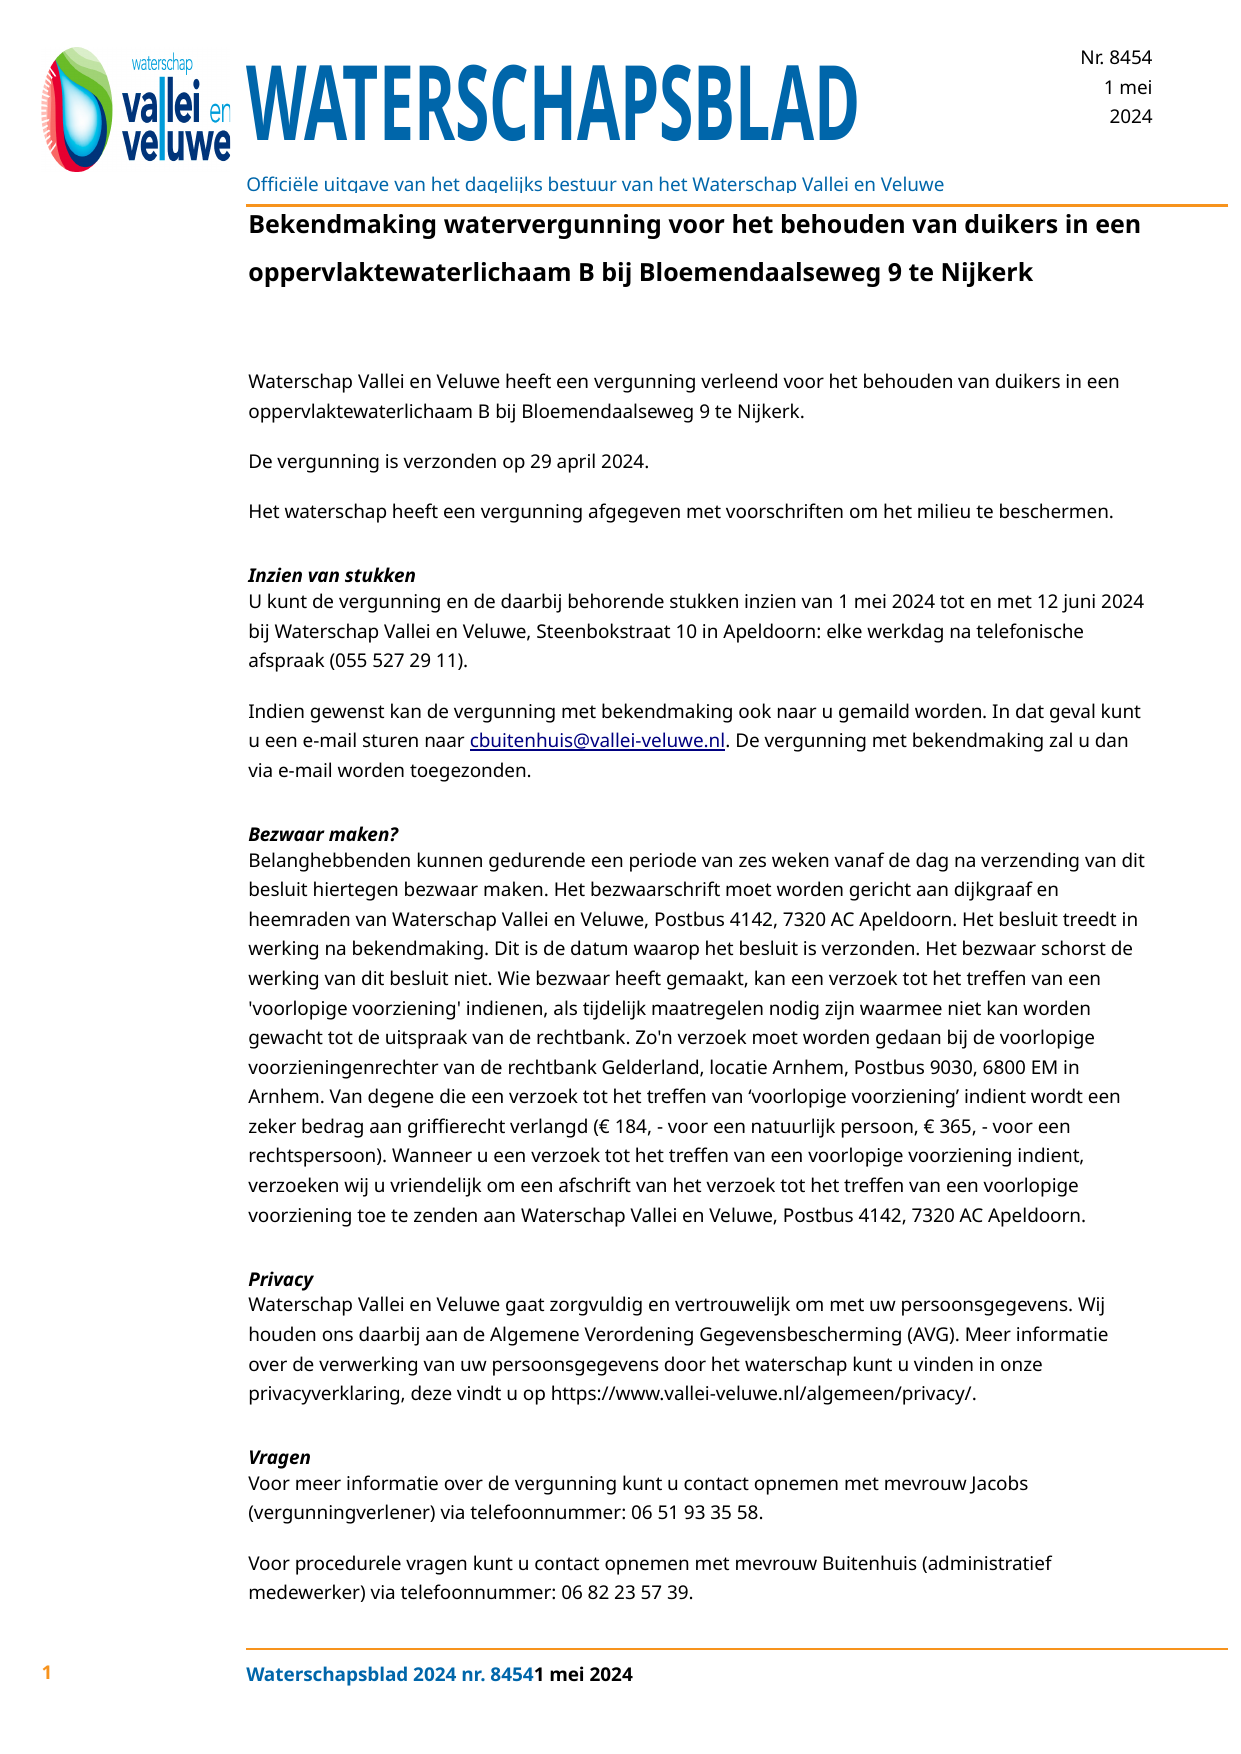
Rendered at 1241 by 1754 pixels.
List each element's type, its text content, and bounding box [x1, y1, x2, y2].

text Indien gewenst kan de vergunning met bekendmaking ook naar u gemaild worden. In dat geval kunt u een e-mail sturen naar cbuitenhuis@vallei-veluwe.nl. De vergunning met bekendmaking zal u dan via e-mail worden toegezonden. [248, 698, 1152, 783]
text Vragen [248, 1444, 1152, 1470]
text U kunt de vergunning en de daarbij behorende stukken inzien van 1 mei 2024 tot en met 12 juni 2024 bij Waterschap Vallei en Veluwe, Steenbokstraat 10 in Apeldoorn: elke werkdag na telefonische afspraak (055 527 29 11). [248, 588, 1152, 673]
text Bekendmaking watervergunning voor het behouden van duikers in een oppervlaktewaterlichaam B bij Bloemendaalseweg 9 te Nijkerk [248, 207, 1152, 288]
text Bezwaar maken? [248, 821, 1152, 847]
text Belanghebbenden kunnen gedurende een periode van zes weken vanaf de dag na verzending van dit besluit hiertegen bezwaar maken. Het bezwaarschrift moet worden gericht aan dijkgraaf en heemraden van Waterschap Vallei en Veluwe, Postbus 4142, 7320 AC Apeldoorn. Het besluit treedt in werking na bekendmaking. Dit is de datum waarop het besluit is verzonden. Het bezwaar schorst de werking van dit besluit niet. Wie bezwaar heeft gemaakt, kan een verzoek tot het treffen van een 'voorlopige voorziening' indienen, als tijdelijk maatregelen nodig zijn waarmee niet kan worden gewacht tot de uitspraak van de rechtbank. Zo'n verzoek moet worden gedaan bij de voorlopige voorzieningenrechter van de rechtbank Gelderland, locatie Arnhem, Postbus 9030, 6800 EM in Arnhem. Van degene die een verzoek tot het treffen van ‘voorlopige voorziening’ indient wordt een zeker bedrag aan griffierecht verlangd (€ 184, - voor een natuurlijk persoon, € 365, - voor een rechtspersoon). Wanneer u een verzoek tot het treffen van een voorlopige voorziening indient, verzoeken wij u vriendelijk om een afschrift van het verzoek tot het treffen van een voorlopige voorziening toe te zenden aan Waterschap Vallei en Veluwe, Postbus 4142, 7320 AC Apeldoorn. [248, 847, 1152, 1228]
text Privacy [248, 1266, 1152, 1292]
text Voor meer informatie over de vergunning kunt u contact opnemen met mevrouw Jacobs (vergunningverlener) via telefoonnummer: 06 51 93 35 58. [248, 1470, 1152, 1525]
picture [41, 47, 231, 172]
text Inzien van stukken [248, 563, 1152, 588]
text De vergunning is verzonden op 29 april 2024. [248, 448, 1152, 474]
text Voor procedurele vragen kunt u contact opnemen met mevrouw Buitenhuis (administratief medewerker) via telefoonnummer: 06 82 23 57 39. [248, 1550, 1152, 1605]
text Waterschap Vallei en Veluwe heeft een vergunning verleend voor het behouden van duikers in een oppervlaktewaterlichaam B bij Bloemendaalseweg 9 te Nijkerk. [248, 368, 1152, 424]
text Waterschap Vallei en Veluwe gaat zorgvuldig en vertrouwelijk om met uw persoonsgegevens. Wij houden ons daarbij aan de Algemene Verordening Gegevensbescherming (AVG). Meer informatie over de verwerking van uw persoonsgegevens door het waterschap kunt u vinden in onze privacyverklaring, deze vindt u op https://www.vallei-veluwe.nl/algemeen/privacy/. [248, 1292, 1152, 1406]
text Het waterschap heeft een vergunning afgegeven met voorschriften om het milieu te beschermen. [248, 499, 1152, 524]
